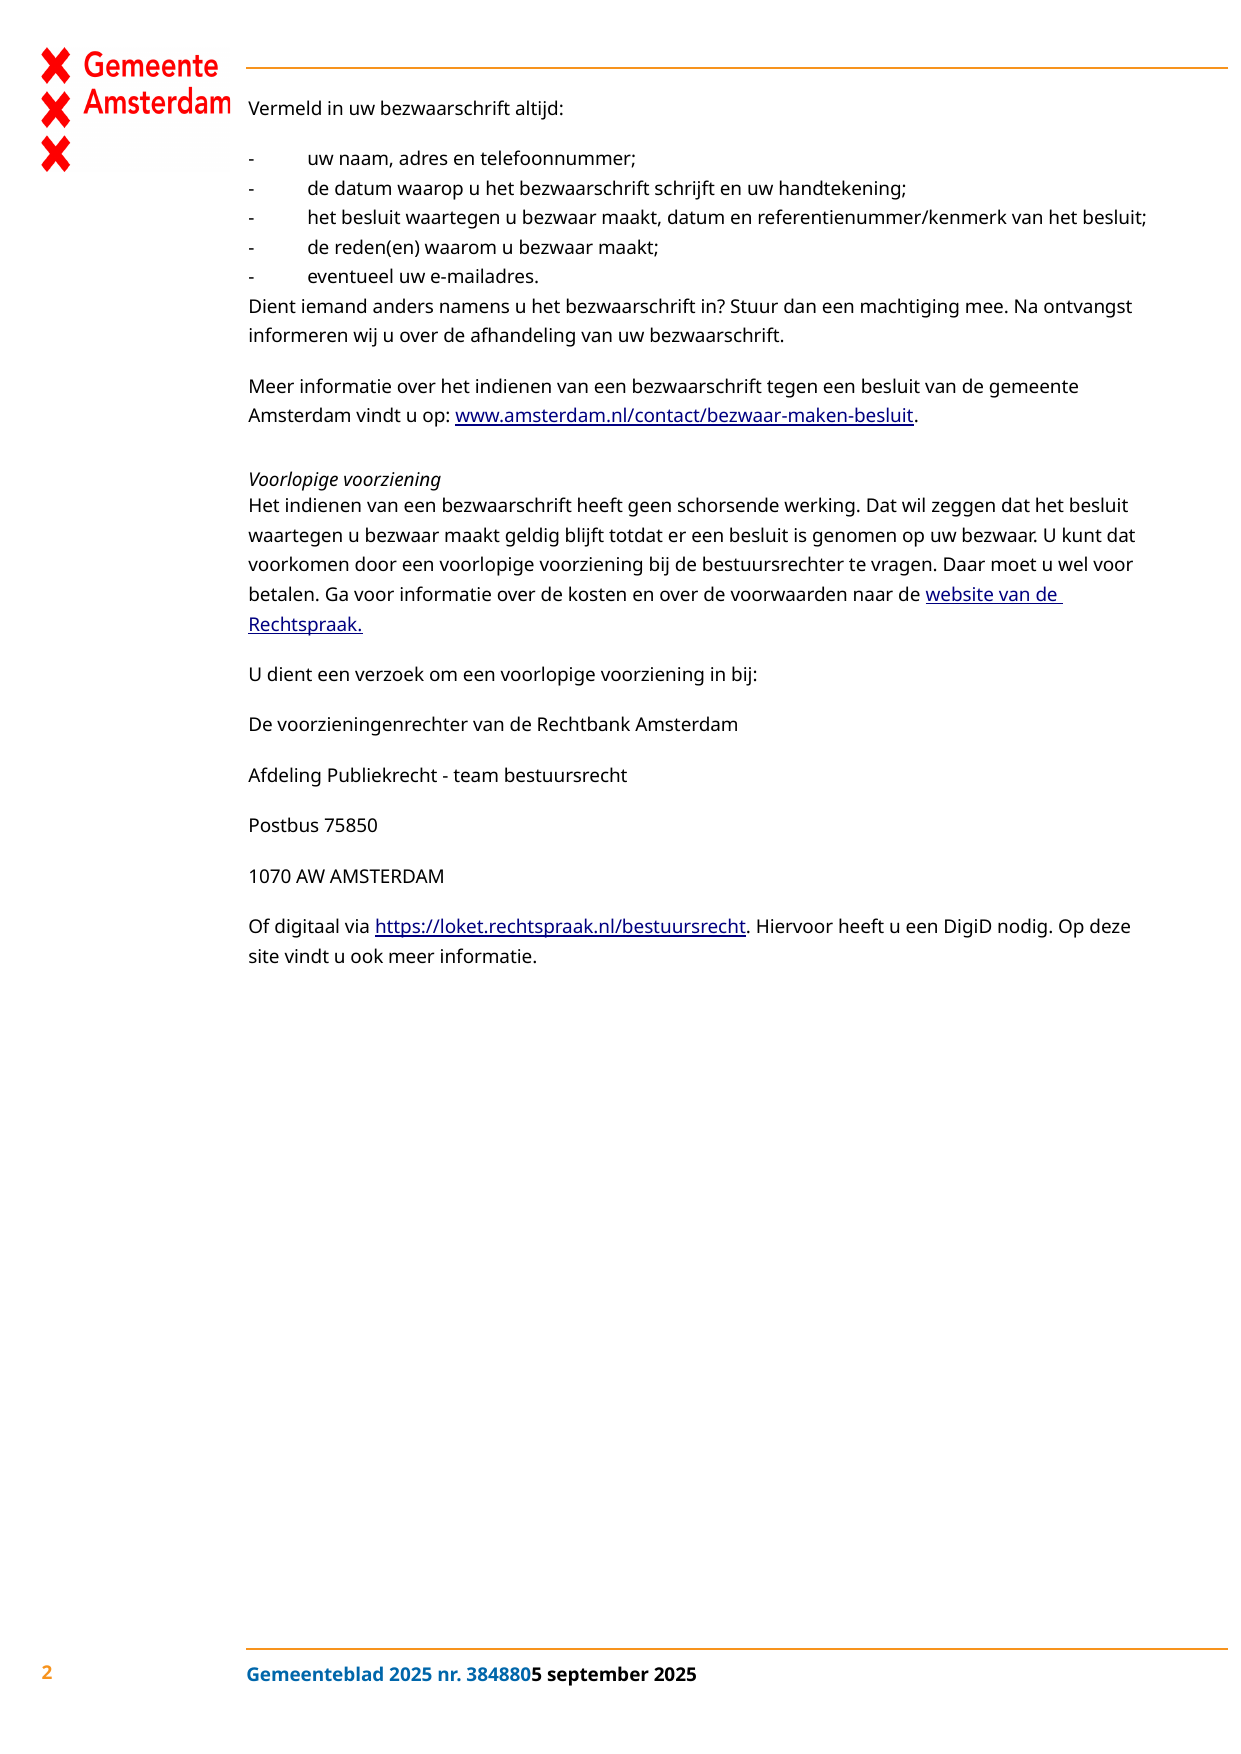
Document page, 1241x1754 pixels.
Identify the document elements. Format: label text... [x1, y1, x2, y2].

text Het indienen van een bezwaarschrift heeft geen schorsende werking. Dat wil zeggen dat het besluit waartegen u bezwaar maakt geldig blijft totdat er een besluit is genomen op uw bezwaar. U kunt dat voorkomen door een voorlopige voorziening bij de bestuursrechter te vragen. Daar moet u wel voor betalen. Ga voor informatie over de kosten en over de voorwaarden naar de website van de Rechtspraak. [248, 492, 1152, 636]
list de datum waarop u het bezwaarschrift schrijft en uw handtekening; [248, 175, 1152, 201]
text Of digitaal via https://loket.rechtspraak.nl/bestuursrecht. Hiervoor heeft u een DigiD nodig. Op deze site vindt u ook meer informatie. [248, 913, 1152, 968]
text Vermeld in uw bezwaarschrift altijd: [248, 95, 1152, 121]
text Afdeling Publiekrecht - team bestuursrecht [248, 762, 1152, 788]
text De voorzieningenrechter van de Rechtbank Amsterdam [248, 712, 1152, 737]
text 1070 AW AMSTERDAM [248, 863, 1152, 888]
text Dient iemand anders namens u het bezwaarschrift in? Stuur dan een machtiging mee. Na ontvangst informeren wij u over de afhandeling van uw bezwaarschrift. [248, 293, 1152, 348]
list uw naam, adres en telefoonnummer; [248, 145, 1152, 171]
list de reden(en) waarom u bezwaar maakt; [248, 234, 1152, 260]
text Voorlopige voorziening [248, 467, 1152, 492]
text Postbus 75850 [248, 812, 1152, 838]
text U dient een verzoek om een voorlopige voorziening in bij: [248, 661, 1152, 687]
text Meer informatie over het indienen van een bezwaarschrift tegen een besluit van de gemeente Amsterdam vindt u op: www.amsterdam.nl/contact/bezwaar-maken-besluit. [248, 373, 1152, 428]
picture [41, 47, 231, 172]
list eventueel uw e-mailadres. [248, 263, 1152, 289]
list het besluit waartegen u bezwaar maakt, datum en referentienummer/kenmerk van het besluit; [248, 204, 1152, 230]
